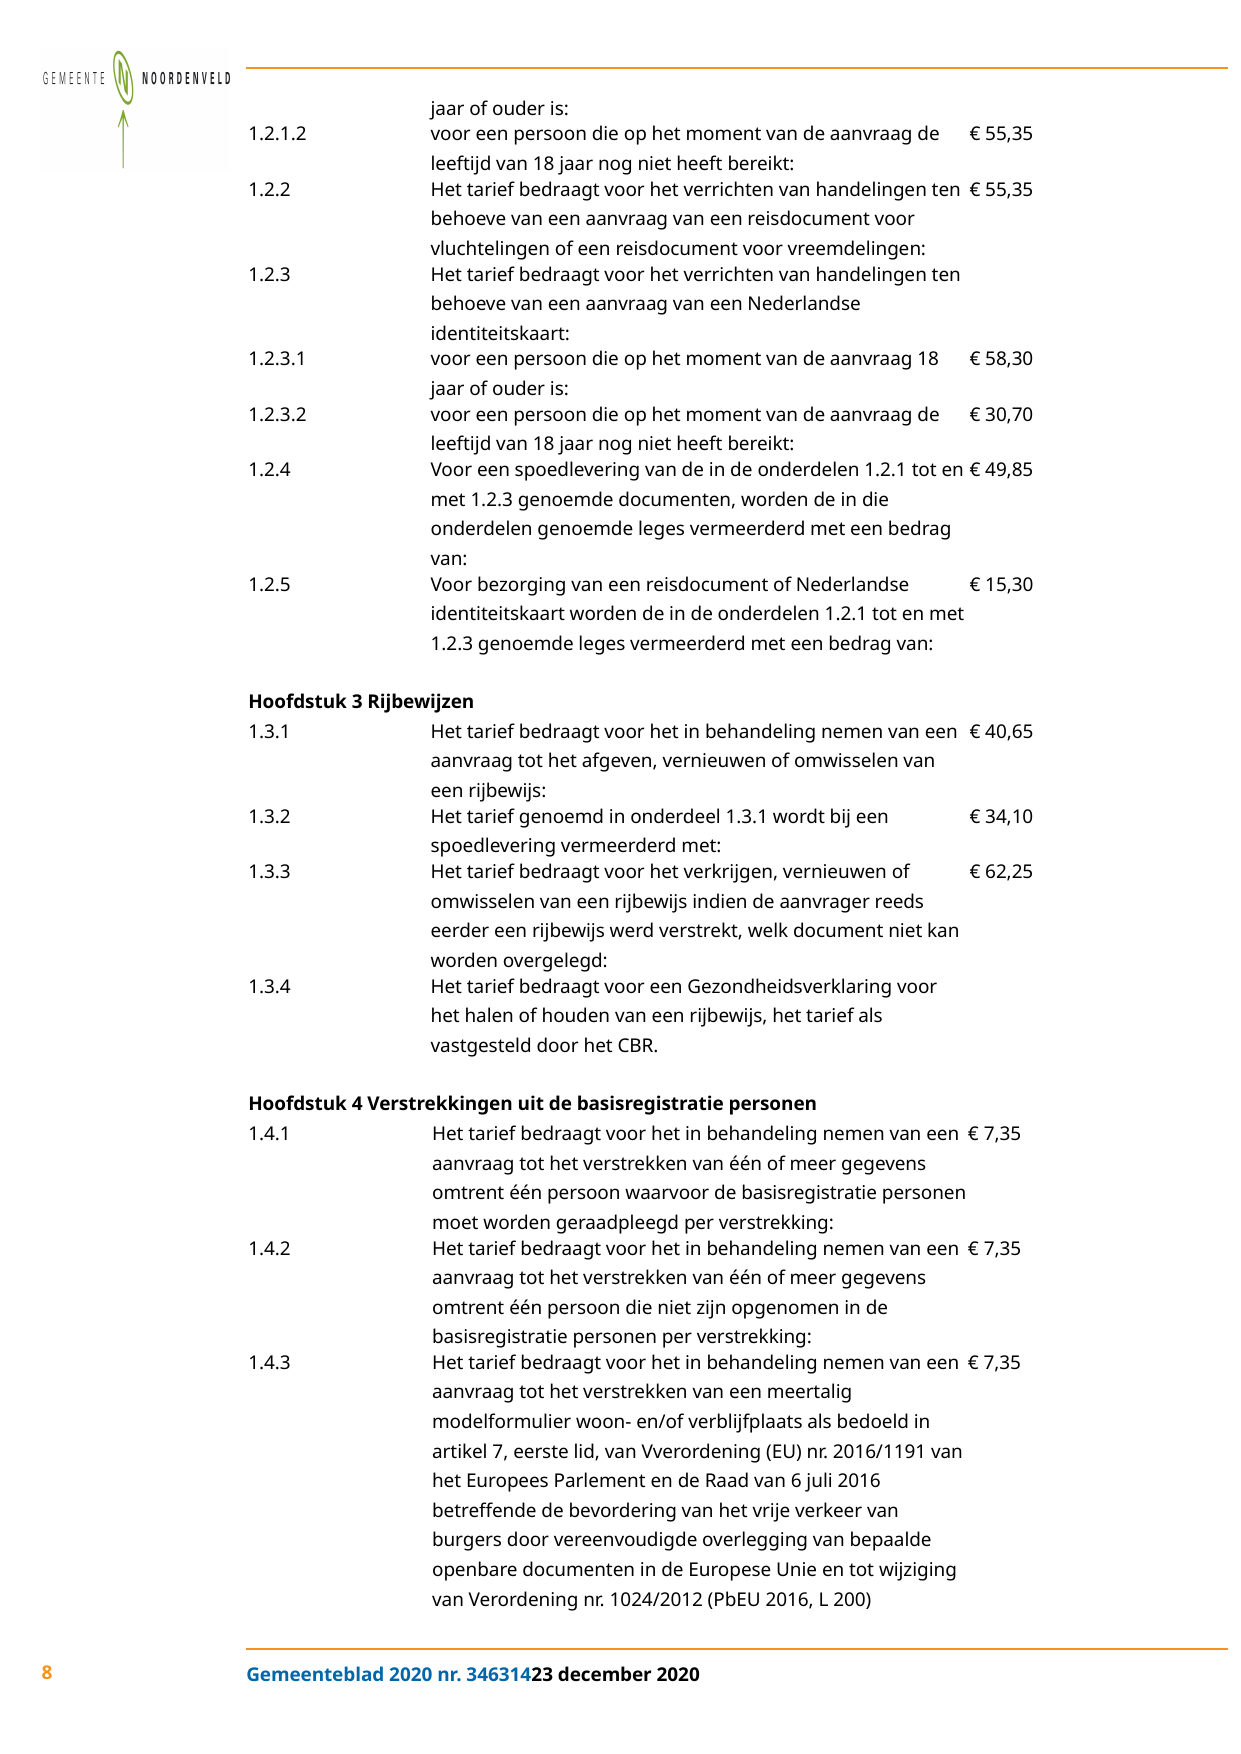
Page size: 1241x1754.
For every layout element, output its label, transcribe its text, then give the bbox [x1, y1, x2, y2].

table_cell 1.2.3.1 [248, 346, 430, 401]
table_cell [248, 95, 430, 121]
picture [41, 47, 231, 172]
table_cell 1.2.5 [248, 571, 430, 656]
table_cell Voor een spoedlevering van de in de onderdelen 1.2.1 tot en met 1.2.3 genoemde documenten, worden de in die onderdelen genoemde leges vermeerderd met een bedrag van: [430, 456, 969, 571]
text Hoofdstuk 4 Verstrekkingen uit de basisregistratie personen [248, 1091, 1152, 1116]
table_cell 1.3.4 [248, 973, 430, 1058]
table_cell 1.4.2 [248, 1235, 432, 1349]
table_header 1.4.1 [248, 1120, 432, 1235]
table_header € 7,35 [968, 1120, 1152, 1235]
table_cell € 58,30 [969, 346, 1152, 401]
table_cell 1.2.3.2 [248, 401, 430, 456]
table_cell 1.4.3 [248, 1349, 432, 1612]
table_cell [969, 973, 1152, 1058]
table_header Het tarief bedraagt voor het in behandeling nemen van een aanvraag tot het afgeven, vernieuwen of omwisselen van een rijbewijs: [430, 718, 969, 803]
table_cell Het tarief genoemd in onderdeel 1.3.1 wordt bij een spoedlevering vermeerderd met: [430, 803, 969, 858]
table_cell Het tarief bedraagt voor een Gezondheidsverklaring voor het halen of houden van een rijbewijs, het tarief als vastgesteld door het CBR. [430, 973, 969, 1058]
table_cell Het tarief bedraagt voor het verkrijgen, vernieuwen of omwisselen van een rijbewijs indien de aanvrager reeds eerder een rijbewijs werd verstrekt, welk document niet kan worden overgelegd: [430, 858, 969, 973]
table_cell € 7,35 [968, 1349, 1152, 1612]
table_cell voor een persoon die op het moment van de aanvraag de leeftijd van 18 jaar nog niet heeft bereikt: [430, 121, 969, 176]
table_cell € 55,35 [969, 121, 1152, 176]
table_cell Het tarief bedraagt voor het in behandeling nemen van een aanvraag tot het verstrekken van één of meer gegevens omtrent één persoon die niet zijn opgenomen in de basisregistratie personen per verstrekking: [432, 1235, 968, 1349]
table_cell 1.2.1.2 [248, 121, 430, 176]
table_cell 1.2.3 [248, 261, 430, 346]
table_cell € 62,25 [969, 858, 1152, 973]
table_cell € 7,35 [968, 1235, 1152, 1349]
table_cell € 15,30 [969, 571, 1152, 656]
table_cell 1.3.3 [248, 858, 430, 973]
table_cell [969, 95, 1152, 121]
table_cell [969, 261, 1152, 346]
table_cell 1.2.2 [248, 176, 430, 261]
table_header € 40,65 [969, 718, 1152, 803]
table_cell voor een persoon die op het moment van de aanvraag de leeftijd van 18 jaar nog niet heeft bereikt: [430, 401, 969, 456]
table_cell voor een persoon die op het moment van de aanvraag 18 jaar of ouder is: [430, 346, 969, 401]
table_cell 1.3.2 [248, 803, 430, 858]
table_header Het tarief bedraagt voor het in behandeling nemen van een aanvraag tot het verstrekken van één of meer gegevens omtrent één persoon waarvoor de basisregistratie personen moet worden geraadpleegd per verstrekking: [432, 1120, 968, 1235]
table_header 1.3.1 [248, 718, 430, 803]
table_cell € 55,35 [969, 176, 1152, 261]
table_cell Het tarief bedraagt voor het verrichten van handelingen ten behoeve van een aanvraag van een reisdocument voor vluchtelingen of een reisdocument voor vreemdelingen: [430, 176, 969, 261]
table_cell € 34,10 [969, 803, 1152, 858]
text Hoofdstuk 3 Rijbewijzen [248, 688, 1152, 714]
table_cell Het tarief bedraagt voor het verrichten van handelingen ten behoeve van een aanvraag van een Nederlandse identiteitskaart: [430, 261, 969, 346]
table_cell Het tarief bedraagt voor het in behandeling nemen van een aanvraag tot het verstrekken van een meertalig modelformulier woon- en/of verblijfplaats als bedoeld in artikel 7, eerste lid, van Vverordening (EU) nr. 2016/1191 van het Europees Parlement en de Raad van 6 juli 2016 betreffende de bevordering van het vrije verkeer van burgers door vereenvoudigde overlegging van bepaalde openbare documenten in de Europese Unie en tot wijziging van Verordening nr. 1024/2012 (PbEU 2016, L 200) [432, 1349, 968, 1612]
table_cell € 30,70 [969, 401, 1152, 456]
table_cell € 49,85 [969, 456, 1152, 571]
table_cell 1.2.4 [248, 456, 430, 571]
table_cell jaar of ouder is: [430, 95, 969, 121]
table_cell Voor bezorging van een reisdocument of Nederlandse identiteitskaart worden de in de onderdelen 1.2.1 tot en met 1.2.3 genoemde leges vermeerderd met een bedrag van: [430, 571, 969, 656]
